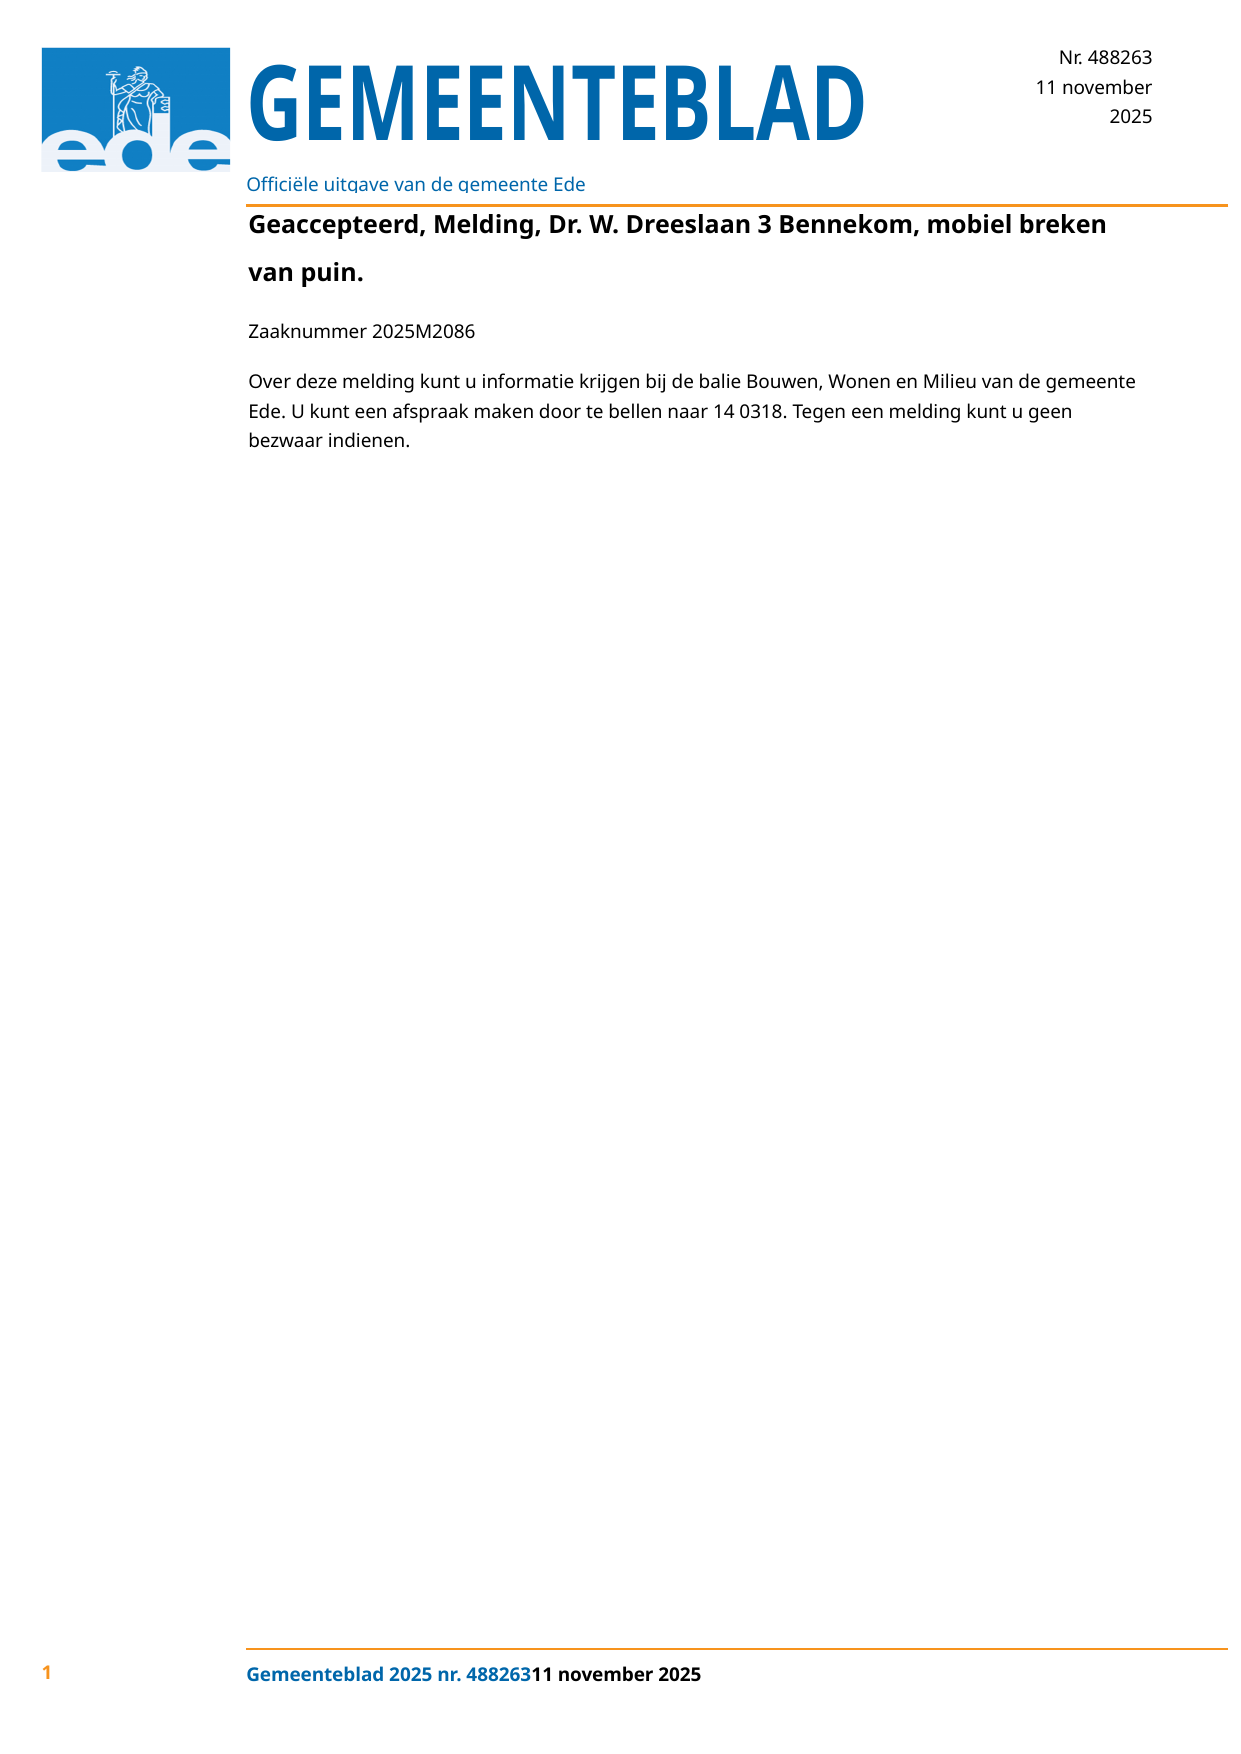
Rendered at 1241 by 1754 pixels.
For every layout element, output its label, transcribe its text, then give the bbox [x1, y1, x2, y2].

text Geaccepteerd, Melding, Dr. W. Dreeslaan 3 Bennekom, mobiel breken van puin. [248, 207, 1152, 288]
text Over deze melding kunt u informatie krijgen bij de balie Bouwen, Wonen en Milieu van de gemeente Ede. U kunt een afspraak maken door te bellen naar 14 0318. Tegen een melding kunt u geen bezwaar indienen. [248, 368, 1152, 453]
picture [41, 47, 231, 172]
text Zaaknummer 2025M2086 [248, 318, 1152, 344]
